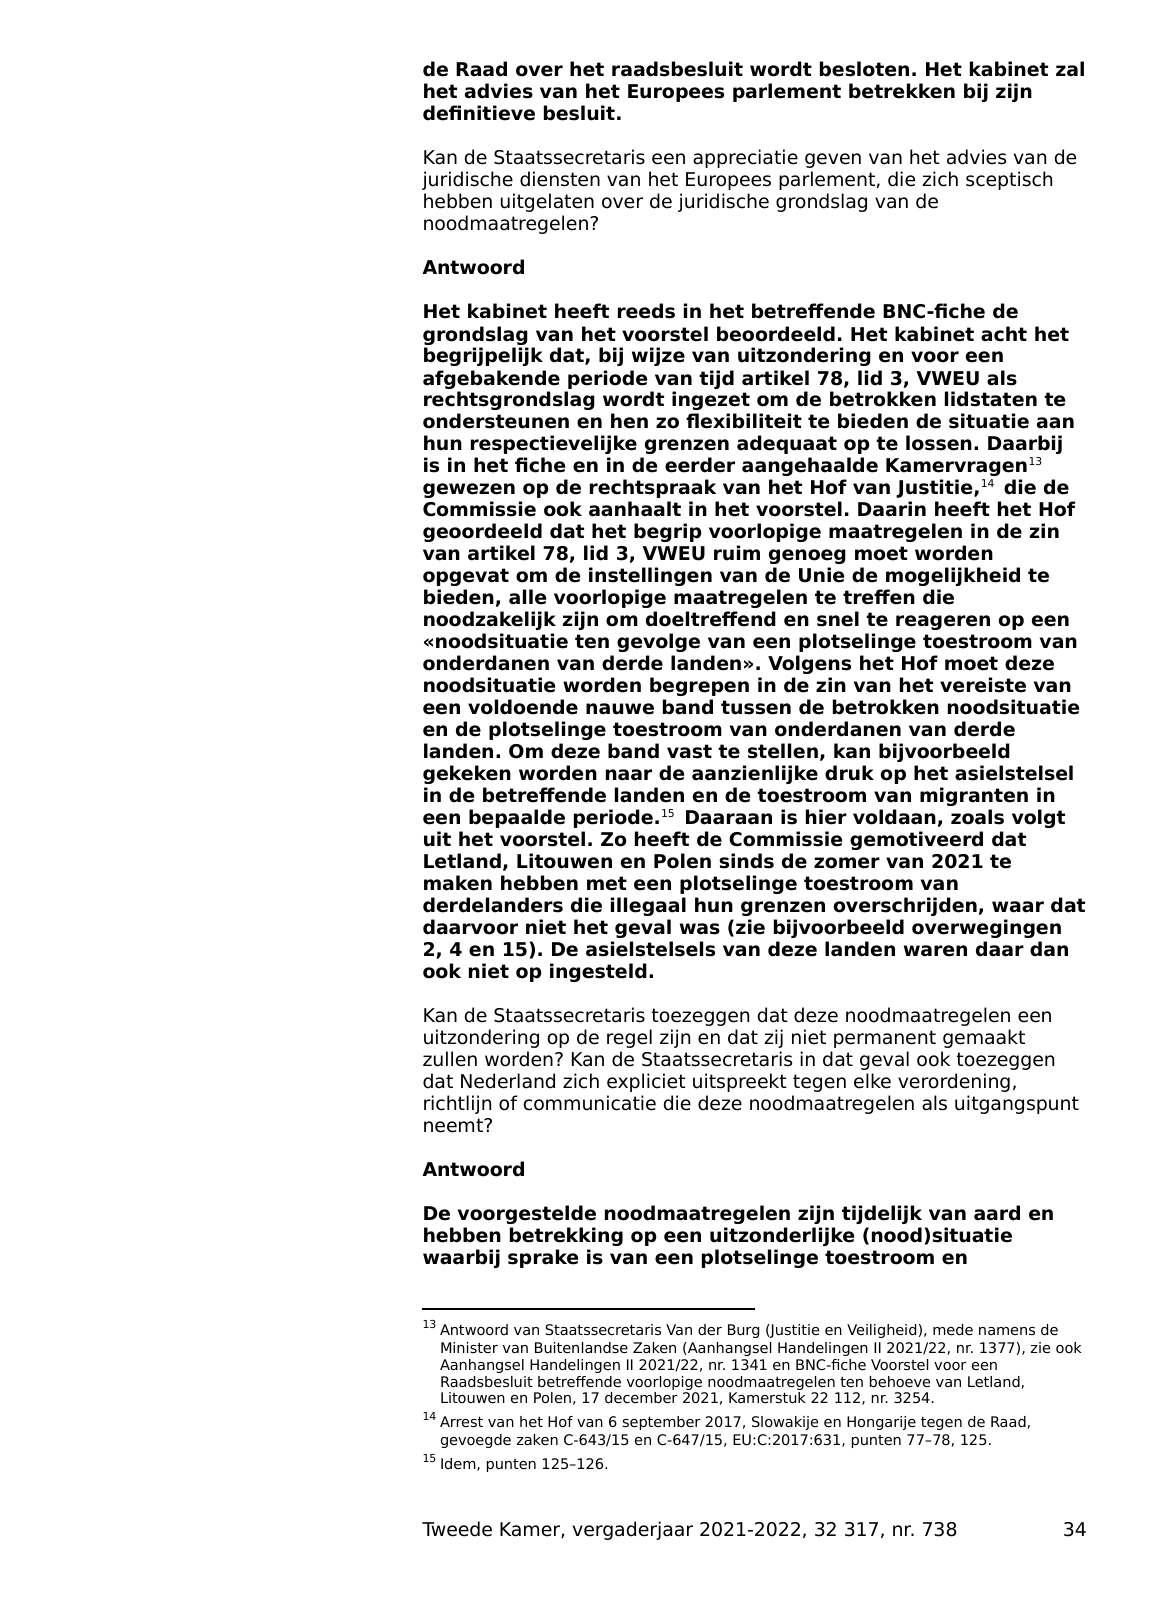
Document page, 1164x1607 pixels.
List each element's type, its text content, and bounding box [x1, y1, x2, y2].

subtitle Antwoord [422, 257, 1087, 279]
text Antwoord van Staatssecretaris Van der Burg (Justitie en Veiligheid), mede namens de Minister van Buitenlandse Zaken (Aanhangsel Handelingen II 2021/22, nr. 1377), zie ook Aanhangsel Handelingen II 2021/22, nr. 1341 en BNC-fiche Voorstel voor een Raadsbesluit betreffende voorlopige noodmaatregelen ten behoeve van Letland, Litouwen en Polen, 17 december 2021, Kamerstuk 22 112, nr. 3254. [422, 1318, 1087, 1407]
subtitle Antwoord [422, 1159, 1087, 1181]
text De voorgestelde noodmaatregelen zijn tijdelijk van aard en hebben betrekking op een uitzonderlijke (nood)situatie waarbij sprake is van een plotselinge toestroom en [422, 1203, 1087, 1269]
text Idem, punten 125–126. [422, 1452, 1087, 1474]
text Het kabinet heeft reeds in het betreffende BNC-fiche de grondslag van het voorstel beoordeeld. Het kabinet acht het begrijpelijk dat, bij wijze van uitzondering en voor een afgebakende periode van tijd artikel 78, lid 3, VWEU als rechtsgrondslag wordt ingezet om de betrokken lidstaten te ondersteunen en hen zo flexibiliteit te bieden de situatie aan hun respectievelijke grenzen adequaat op te lossen. Daarbij is in het fiche en in de eerder aangehaalde Kamervragen gewezen op de rechtspraak van het Hof van Justitie, die de Commissie ook aanhaalt in het voorstel. Daarin heeft het Hof geoordeeld dat het begrip voorlopige maatregelen in de zin van artikel 78, lid 3, VWEU ruim genoeg moet worden opgevat om de instellingen van de Unie de mogelijkheid te bieden, alle voorlopige maatregelen te treffen die noodzakelijk zijn om doeltreffend en snel te reageren op een «noodsituatie ten gevolge van een plotselinge toestroom van onderdanen van derde landen». Volgens het Hof moet deze noodsituatie worden begrepen in de zin van het vereiste van een voldoende nauwe band tussen de betrokken noodsituatie en de plotselinge toestroom van onderdanen van derde landen. Om deze band vast te stellen, kan bijvoorbeeld gekeken worden naar de aanzienlijke druk op het asielstelsel in de betreffende landen en de toestroom van migranten in een bepaalde periode. Daaraan is hier voldaan, zoals volgt uit het voorstel. Zo heeft de Commissie gemotiveerd dat Letland, Litouwen en Polen sinds de zomer van 2021 te maken hebben met een plotselinge toestroom van derdelanders die illegaal hun grenzen overschrijden, waar dat daarvoor niet het geval was (zie bijvoorbeeld overwegingen 2, 4 en 15). De asielstelsels van deze landen waren daar dan ook niet op ingesteld. [422, 301, 1087, 983]
text de Raad over het raadsbesluit wordt besloten. Het kabinet zal het advies van het Europees parlement betrekken bij zijn definitieve besluit. [422, 59, 1087, 125]
text Kan de Staatssecretaris toezeggen dat deze noodmaatregelen een uitzondering op de regel zijn en dat zij niet permanent gemaakt zullen worden? Kan de Staatssecretaris in dat geval ook toezeggen dat Nederland zich expliciet uitspreekt tegen elke verordening, richtlijn of communicatie die deze noodmaatregelen als uitgangspunt neemt? [422, 1005, 1087, 1137]
text Kan de Staatssecretaris een appreciatie geven van het advies van de juridische diensten van het Europees parlement, die zich sceptisch hebben uitgelaten over de juridische grondslag van de noodmaatregelen? [422, 147, 1087, 235]
text Arrest van het Hof van 6 september 2017, Slowakije en Hongarije tegen de Raad, gevoegde zaken C-643/15 en C-647/15, EU:C:2017:631, punten 77–78, 125. [422, 1410, 1087, 1449]
